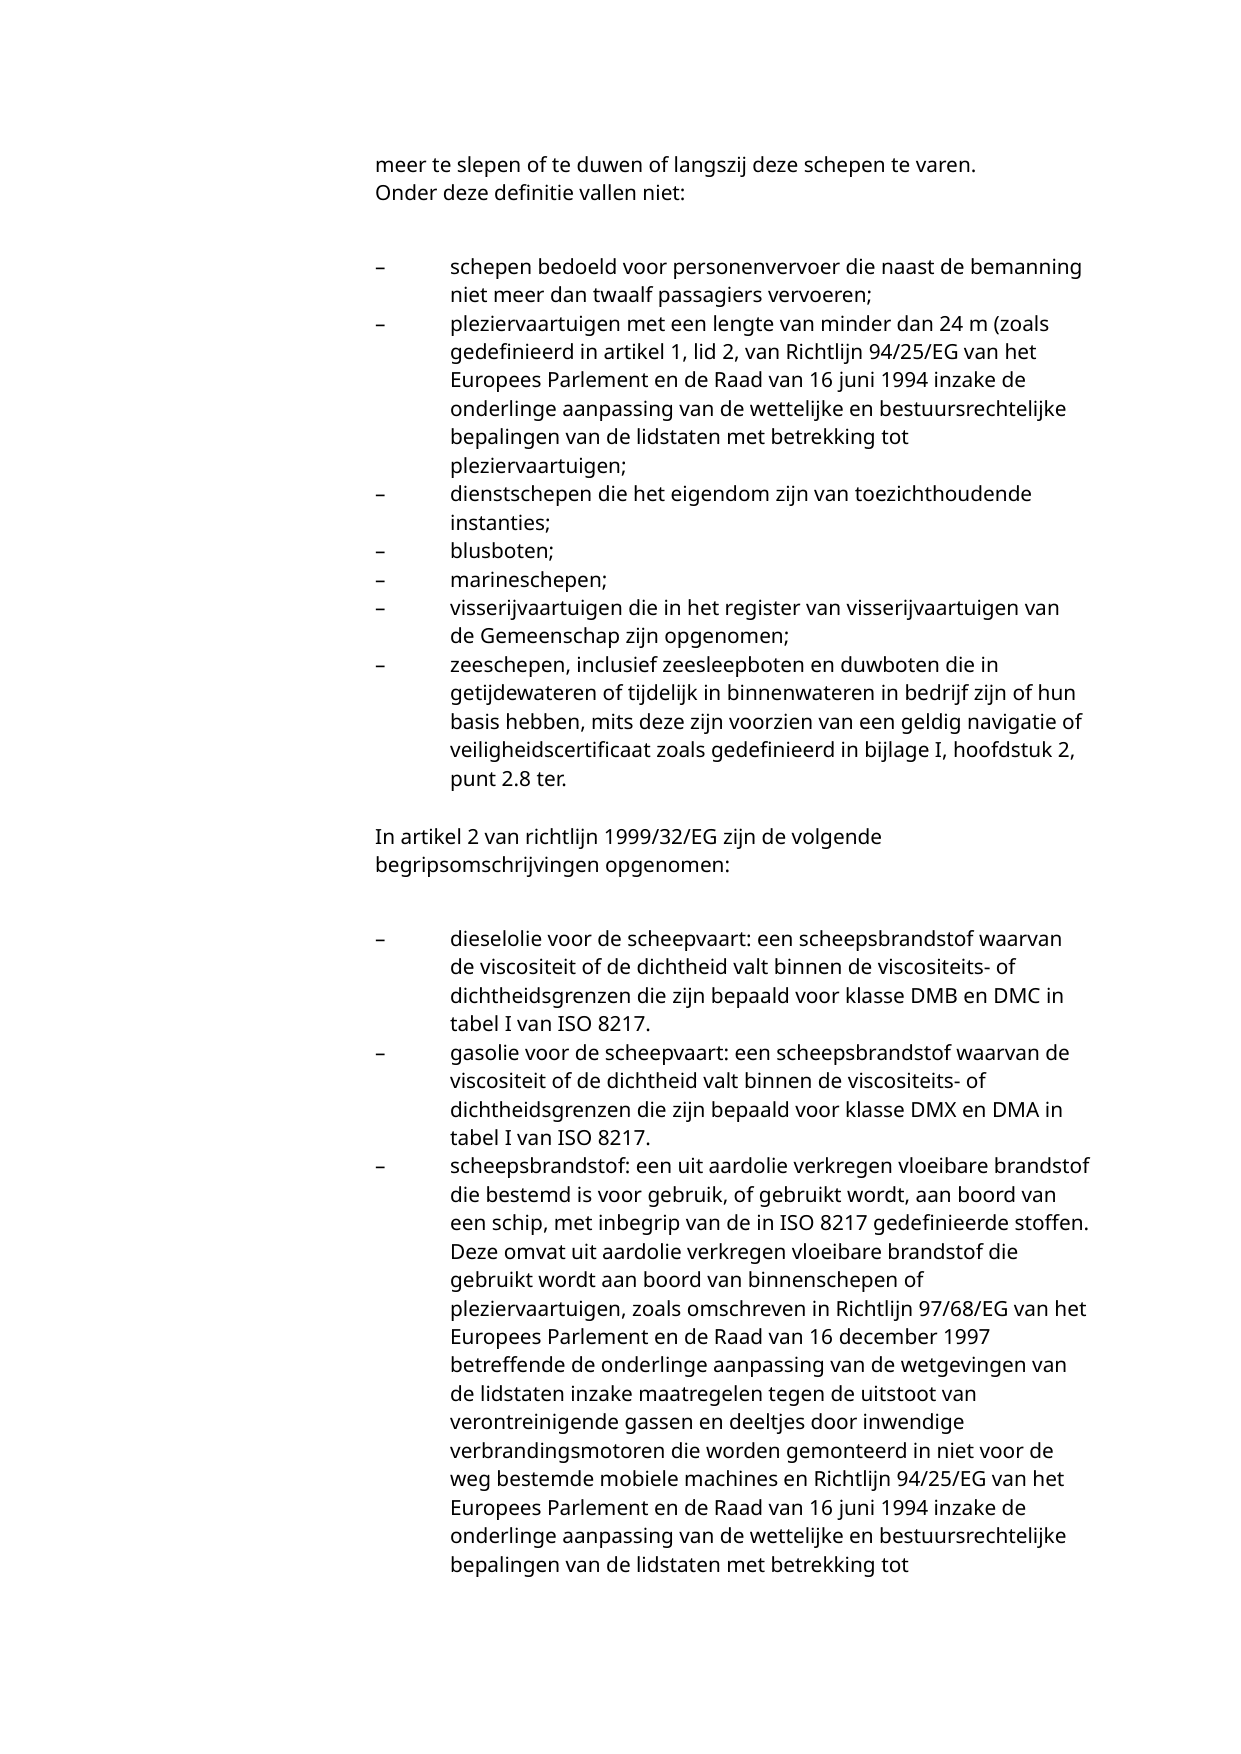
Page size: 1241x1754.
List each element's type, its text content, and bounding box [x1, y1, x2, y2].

list visserijvaartuigen die in het register van visserijvaartuigen van de Gemeenschap zijn opgenomen; [375, 593, 1090, 650]
list schepen bedoeld voor personenvervoer die naast de bemanning niet meer dan twaalf passagiers vervoeren; [375, 252, 1090, 309]
text In artikel 2 van richtlijn 1999/32/EG zijn de volgende begripsomschrijvingen opgenomen: [375, 822, 1090, 879]
text Onder deze definitie vallen niet: [375, 178, 1090, 207]
list blusboten; [375, 536, 1090, 565]
text meer te slepen of te duwen of langszij deze schepen te varen. [375, 150, 1090, 178]
list dienstschepen die het eigendom zijn van toezichthoudende instanties; [375, 479, 1090, 536]
list scheepsbrandstof: een uit aardolie verkregen vloeibare brandstof die bestemd is voor gebruik, of gebruikt wordt, aan boord van een schip, met inbegrip van de in ISO 8217 gedefinieerde stoffen. Deze omvat uit aardolie verkregen vloeibare brandstof die gebruikt wordt aan boord van binnenschepen of pleziervaartuigen, zoals omschreven in Richtlijn 97/68/EG van het Europees Parlement en de Raad van 16 december 1997 betreffende de onderlinge aanpassing van de wetgevingen van de lidstaten inzake maatregelen tegen de uitstoot van verontreinigende gassen en deeltjes door inwendige verbrandingsmotoren die worden gemonteerd in niet voor de weg bestemde mobiele machines en Richtlijn 94/25/EG van het Europees Parlement en de Raad van 16 juni 1994 inzake de onderlinge aanpassing van de wettelijke en bestuursrechtelijke bepalingen van de lidstaten met betrekking tot [375, 1152, 1090, 1578]
list zeeschepen, inclusief zeesleepboten en duwboten die in getijdewateren of tijdelijk in binnenwateren in bedrijf zijn of hun basis hebben, mits deze zijn voorzien van een geldig navigatie of veiligheidscertificaat zoals gedefinieerd in bijlage I, hoofdstuk 2, punt 2.8 ter. [375, 650, 1090, 792]
list gasolie voor de scheepvaart: een scheepsbrandstof waarvan de viscositeit of de dichtheid valt binnen de viscositeits- of dichtheidsgrenzen die zijn bepaald voor klasse DMX en DMA in tabel I van ISO 8217. [375, 1038, 1090, 1152]
list pleziervaartuigen met een lengte van minder dan 24 m (zoals gedefinieerd in artikel 1, lid 2, van Richtlijn 94/25/EG van het Europees Parlement en de Raad van 16 juni 1994 inzake de onderlinge aanpassing van de wettelijke en bestuursrechtelijke bepalingen van de lidstaten met betrekking tot pleziervaartuigen; [375, 309, 1090, 479]
list dieselolie voor de scheepvaart: een scheepsbrandstof waarvan de viscositeit of de dichtheid valt binnen de viscositeits- of dichtheidsgrenzen die zijn bepaald voor klasse DMB en DMC in tabel I van ISO 8217. [375, 924, 1090, 1038]
list marineschepen; [375, 565, 1090, 593]
